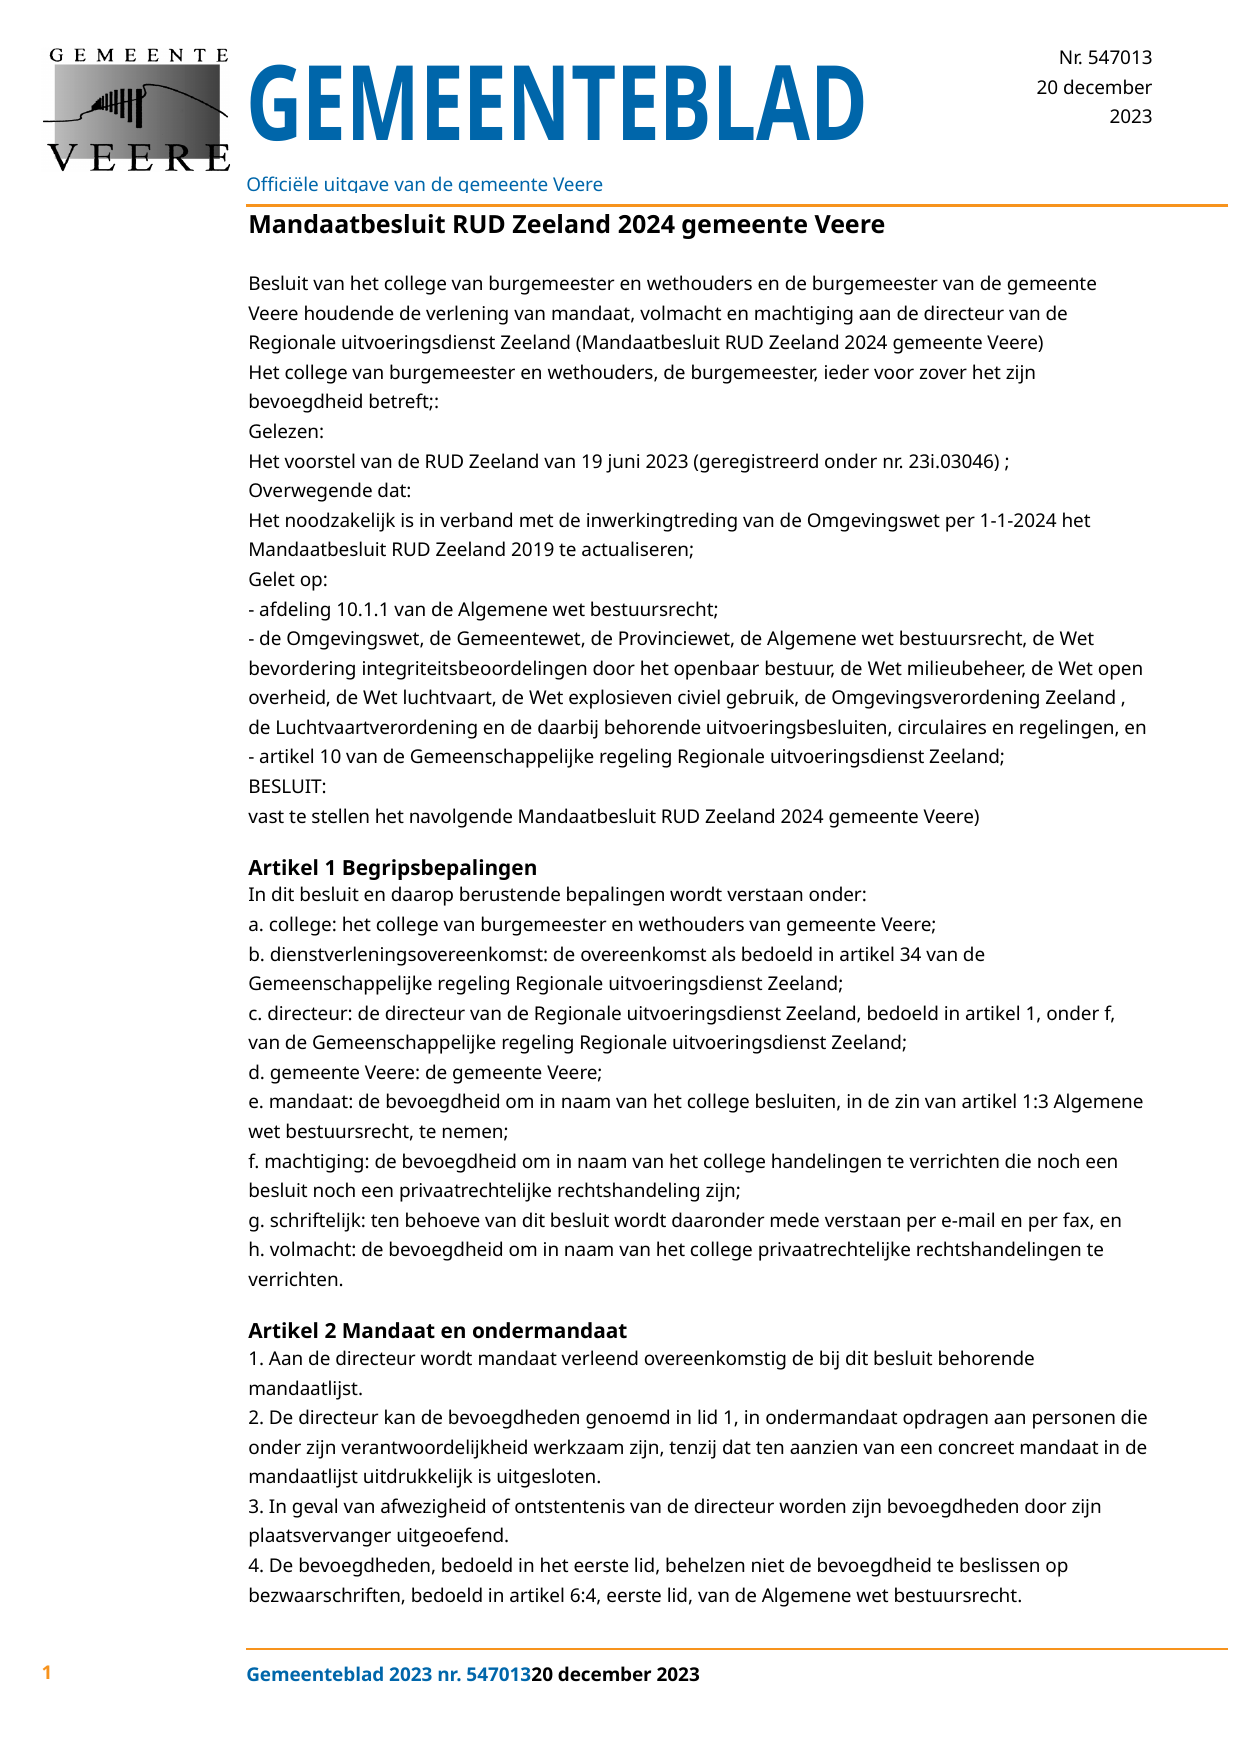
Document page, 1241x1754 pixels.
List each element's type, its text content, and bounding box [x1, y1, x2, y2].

text In dit besluit en daarop berustende bepalingen wordt verstaan onder: [248, 882, 1152, 907]
text e. mandaat: de bevoegdheid om in naam van het college besluiten, in de zin van artikel 1:3 Algemene wet bestuursrecht, te nemen; [248, 1089, 1152, 1144]
text vast te stellen het navolgende Mandaatbesluit RUD Zeeland 2024 gemeente Veere) [248, 803, 1152, 828]
text a. college: het college van burgemeester en wethouders van gemeente Veere; [248, 911, 1152, 937]
text Het noodzakelijk is in verband met de inwerkingtreding van de Omgevingswet per 1-1-2024 het Mandaatbesluit RUD Zeeland 2019 te actualiseren; [248, 507, 1152, 562]
text Het voorstel van de RUD Zeeland van 19 juni 2023 (geregistreerd onder nr. 23i.03046) ; [248, 448, 1152, 473]
text Artikel 2 Mandaat en ondermandaat [248, 1317, 1152, 1345]
text Het college van burgemeester en wethouders, de burgemeester, ieder voor zover het zijn bevoegdheid betreft;: [248, 359, 1152, 414]
text Mandaatbesluit RUD Zeeland 2024 gemeente Veere [248, 207, 1152, 241]
text g. schriftelijk: ten behoeve van dit besluit wordt daaronder mede verstaan per e-mail en per fax, en [248, 1207, 1152, 1233]
picture [41, 47, 231, 172]
text 1. Aan de directeur wordt mandaat verleend overeenkomstig de bij dit besluit behorende mandaatlijst. [248, 1345, 1152, 1400]
text Overwegende dat: [248, 477, 1152, 503]
text - de Omgevingswet, de Gemeentewet, de Provinciewet, de Algemene wet bestuursrecht, de Wet bevordering integriteitsbeoordelingen door het openbaar bestuur, de Wet milieubeheer, de Wet open overheid, de Wet luchtvaart, de Wet explosieven civiel gebruik, de Omgevingsverordening Zeeland , de Luchtvaartverordening en de daarbij behorende uitvoeringsbesluiten, circulaires en regelingen, en [248, 625, 1152, 740]
text Gelezen: [248, 418, 1152, 444]
text c. directeur: de directeur van de Regionale uitvoeringsdienst Zeeland, bedoeld in artikel 1, onder f, van de Gemeenschappelijke regeling Regionale uitvoeringsdienst Zeeland; [248, 1000, 1152, 1055]
text b. dienstverleningsovereenkomst: de overeenkomst als bedoeld in artikel 34 van de Gemeenschappelijke regeling Regionale uitvoeringsdienst Zeeland; [248, 941, 1152, 996]
text Gelet op: [248, 566, 1152, 592]
text 2. De directeur kan de bevoegdheden genoemd in lid 1, in ondermandaat opdragen aan personen die onder zijn verantwoordelijkheid werkzaam zijn, tenzij dat ten aanzien van een concreet mandaat in de mandaatlijst uitdrukkelijk is uitgesloten. [248, 1404, 1152, 1489]
text 3. In geval van afwezigheid of ontstentenis van de directeur worden zijn bevoegdheden door zijn plaatsvervanger uitgeoefend. [248, 1493, 1152, 1548]
text BESLUIT: [248, 773, 1152, 799]
text Besluit van het college van burgemeester en wethouders en de burgemeester van de gemeente Veere houdende de verlening van mandaat, volmacht en machtiging aan de directeur van de Regionale uitvoeringsdienst Zeeland (Mandaatbesluit RUD Zeeland 2024 gemeente Veere) [248, 270, 1152, 355]
text f. machtiging: de bevoegdheid om in naam van het college handelingen te verrichten die noch een besluit noch een privaatrechtelijke rechtshandeling zijn; [248, 1148, 1152, 1203]
text Artikel 1 Begripsbepalingen [248, 853, 1152, 882]
text - artikel 10 van de Gemeenschappelijke regeling Regionale uitvoeringsdienst Zeeland; [248, 744, 1152, 769]
text 4. De bevoegdheden, bedoeld in het eerste lid, behelzen niet de bevoegdheid te beslissen op bezwaarschriften, bedoeld in artikel 6:4, eerste lid, van de Algemene wet bestuursrecht. [248, 1552, 1152, 1607]
text d. gemeente Veere: de gemeente Veere; [248, 1059, 1152, 1085]
text - afdeling 10.1.1 van de Algemene wet bestuursrecht; [248, 596, 1152, 621]
text h. volmacht: de bevoegdheid om in naam van het college privaatrechtelijke rechtshandelingen te verrichten. [248, 1237, 1152, 1292]
